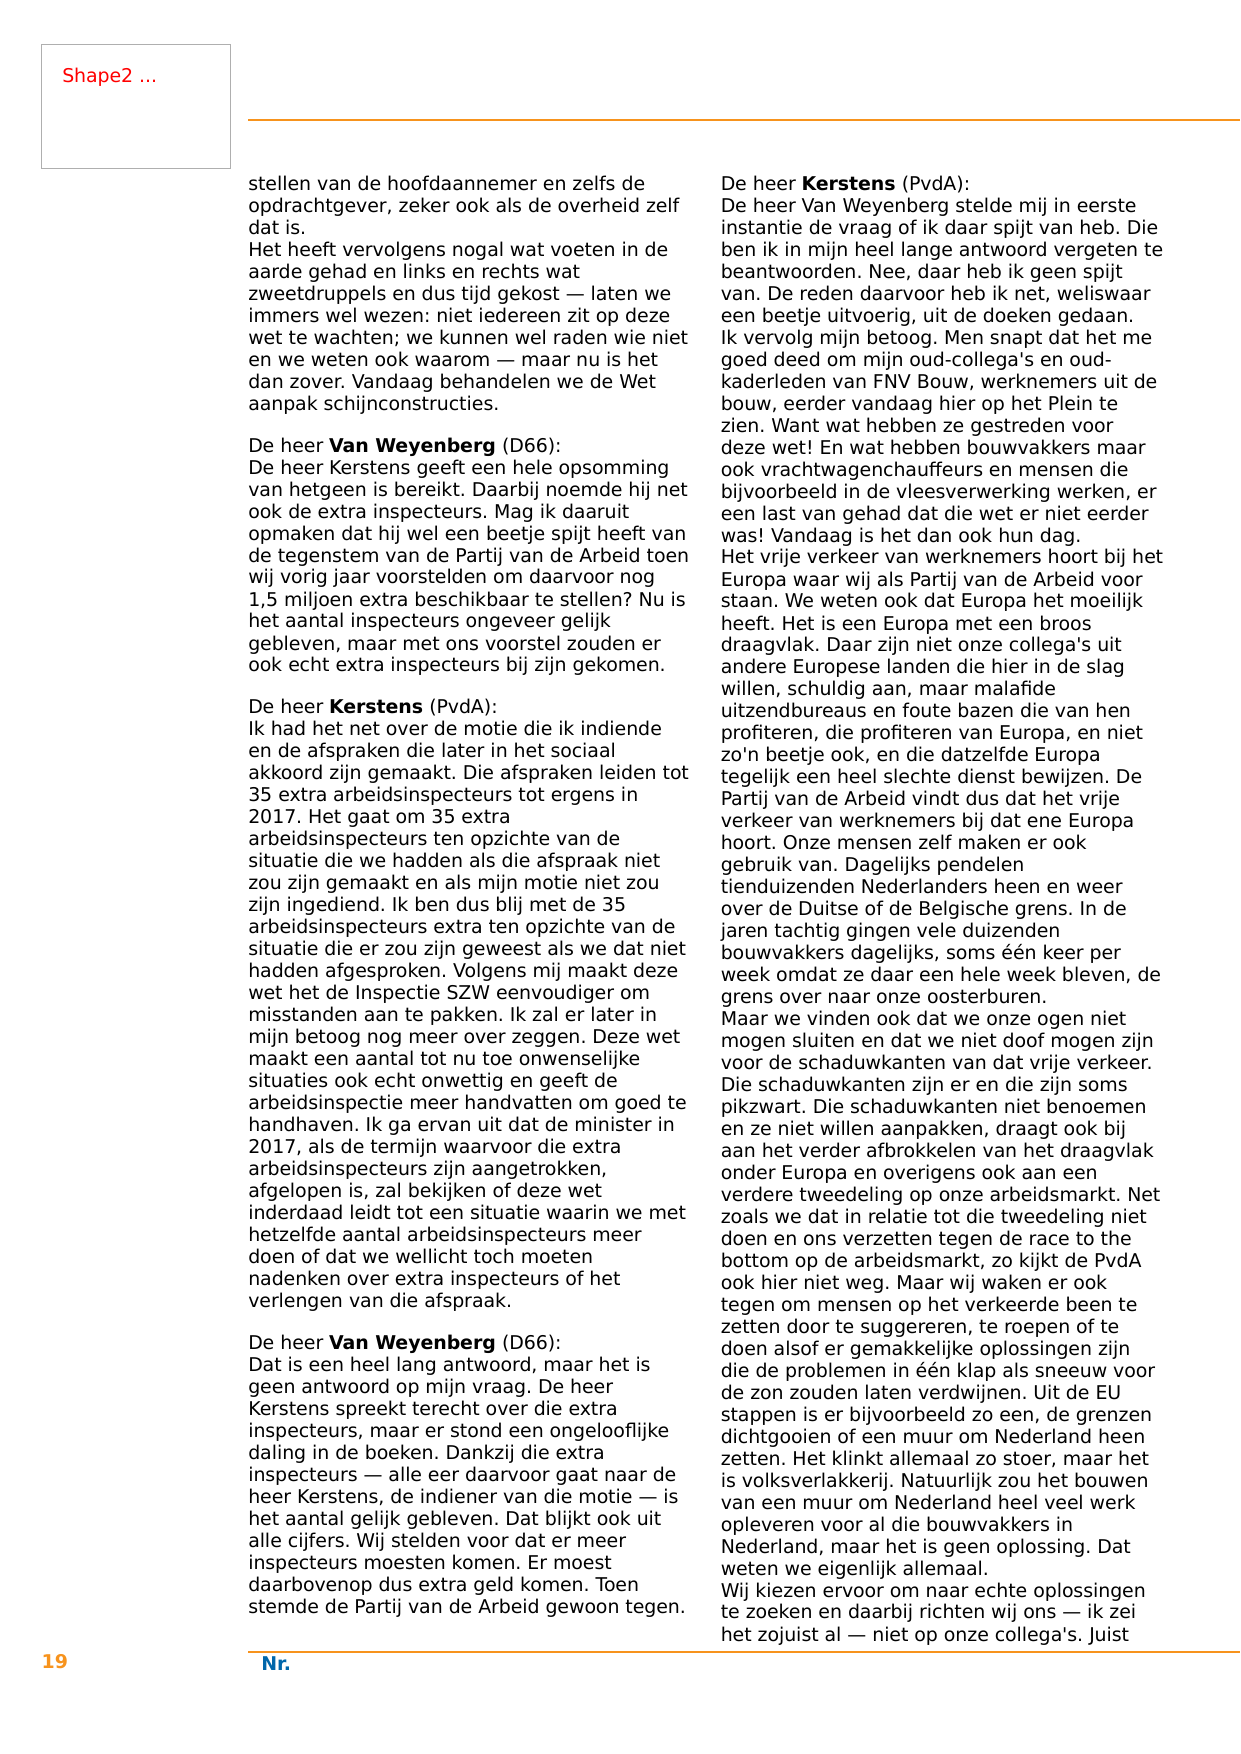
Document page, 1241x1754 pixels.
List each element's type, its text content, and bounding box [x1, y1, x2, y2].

text Het heeft vervolgens nogal wat voeten in de aarde gehad en links en rechts wat zweetdruppels en dus tijd gekost — laten we immers wel wezen: niet iedereen zit op deze wet te wachten; we kunnen wel raden wie niet en we weten ook waarom — maar nu is het dan zover. Vandaag behandelen we de Wet aanpak schijnconstructies. [248, 239, 691, 414]
text Dat is een heel lang antwoord, maar het is geen antwoord op mijn vraag. De heer Kerstens spreekt terecht over die extra inspecteurs, maar er stond een ongelooflijke daling in de boeken. Dankzij die extra inspecteurs — alle eer daarvoor gaat naar de heer Kerstens, de indiener van die motie — is het aantal gelijk gebleven. Dat blijkt ook uit alle cijfers. Wij stelden voor dat er meer inspecteurs moesten komen. Er moest daarbovenop dus extra geld komen. Toen stemde de Partij van de Arbeid gewoon tegen. [248, 1354, 691, 1617]
text Ik had het net over de motie die ik indiende en de afspraken die later in het sociaal akkoord zijn gemaakt. Die afspraken leiden tot 35 extra arbeidsinspecteurs tot ergens in 2017. Het gaat om 35 extra arbeidsinspecteurs ten opzichte van de situatie die we hadden als die afspraak niet zou zijn gemaakt en als mijn motie niet zou zijn ingediend. Ik ben dus blij met de 35 arbeidsinspecteurs extra ten opzichte van de situatie die er zou zijn geweest als we dat niet hadden afgesproken. Volgens mij maakt deze wet het de Inspectie SZW eenvoudiger om misstanden aan te pakken. Ik zal er later in mijn betoog nog meer over zeggen. Deze wet maakt een aantal tot nu toe onwenselijke situaties ook echt onwettig en geeft de arbeidsinspectie meer handvatten om goed te handhaven. Ik ga ervan uit dat de minister in 2017, als de termijn waarvoor die extra arbeidsinspecteurs zijn aangetrokken, afgelopen is, zal bekijken of deze wet inderdaad leidt tot een situatie waarin we met hetzelfde aantal arbeidsinspecteurs meer doen of dat we wellicht toch moeten nadenken over extra inspecteurs of het verlengen van die afspraak. [248, 718, 691, 1312]
text De heer Kerstens geeft een hele opsomming van hetgeen is bereikt. Daarbij noemde hij net ook de extra inspecteurs. Mag ik daaruit opmaken dat hij wel een beetje spijt heeft van de tegenstem van de Partij van de Arbeid toen wij vorig jaar voorstelden om daarvoor nog 1,5 miljoen extra beschikbaar te stellen? Nu is het aantal inspecteurs ongeveer gelijk gebleven, maar met ons voorstel zouden er ook echt extra inspecteurs bij zijn gekomen. [248, 457, 691, 676]
text De heer Van Weyenberg (D66): [248, 434, 691, 457]
text De heer Van Weyenberg stelde mij in eerste instantie de vraag of ik daar spijt van heb. Die ben ik in mijn heel lange antwoord vergeten te beantwoorden. Nee, daar heb ik geen spijt van. De reden daarvoor heb ik net, weliswaar een beetje uitvoerig, uit de doeken gedaan. [721, 195, 1163, 327]
text De heer Kerstens (PvdA): [721, 173, 1163, 195]
text Wij kiezen ervoor om naar echte oplossingen te zoeken en daarbij richten wij ons — ik zei het zojuist al — niet op onze collega's. Juist [721, 1579, 1163, 1645]
text Maar we vinden ook dat we onze ogen niet mogen sluiten en dat we niet doof mogen zijn voor de schaduwkanten van dat vrije verkeer. Die schaduwkanten zijn er en die zijn soms pikzwart. Die schaduwkanten niet benoemen en ze niet willen aanpakken, draagt ook bij aan het verder afbrokkelen van het draagvlak onder Europa en overigens ook aan een verdere tweedeling op onze arbeidsmarkt. Net zoals we dat in relatie tot die tweedeling niet doen en ons verzetten tegen de race to the bottom op de arbeidsmarkt, zo kijkt de PvdA ook hier niet weg. Maar wij waken er ook tegen om mensen op het verkeerde been te zetten door te suggereren, te roepen of te doen alsof er gemakkelijke oplossingen zijn die de problemen in één klap als sneeuw voor de zon zouden laten verdwijnen. Uit de EU stappen is er bijvoorbeeld zo een, de grenzen dichtgooien of een muur om Nederland heen zetten. Het klinkt allemaal zo stoer, maar het is volksverlakkerij. Natuurlijk zou het bouwen van een muur om Nederland heel veel werk opleveren voor al die bouwvakkers in Nederland, maar het is geen oplossing. Dat weten we eigenlijk allemaal. [721, 1008, 1163, 1579]
text stellen van de hoofdaannemer en zelfs de opdrachtgever, zeker ook als de overheid zelf dat is. [248, 173, 691, 239]
text De heer Van Weyenberg (D66): [248, 1332, 691, 1354]
text Het vrije verkeer van werknemers hoort bij het Europa waar wij als Partij van de Arbeid voor staan. We weten ook dat Europa het moeilijk heeft. Het is een Europa met een broos draagvlak. Daar zijn niet onze collega's uit andere Europese landen die hier in de slag willen, schuldig aan, maar malafide uitzendbureaus en foute bazen die van hen profiteren, die profiteren van Europa, en niet zo'n beetje ook, en die datzelfde Europa tegelijk een heel slechte dienst bewijzen. De Partij van de Arbeid vindt dus dat het vrije verkeer van werknemers bij dat ene Europa hoort. Onze mensen zelf maken er ook gebruik van. Dagelijks pendelen tienduizenden Nederlanders heen en weer over de Duitse of de Belgische grens. In de jaren tachtig gingen vele duizenden bouwvakkers dagelijks, soms één keer per week omdat ze daar een hele week bleven, de grens over naar onze oosterburen. [721, 546, 1163, 1008]
text De heer Kerstens (PvdA): [248, 696, 691, 718]
text Ik vervolg mijn betoog. Men snapt dat het me goed deed om mijn oud-collega's en oud-kaderleden van FNV Bouw, werknemers uit de bouw, eerder vandaag hier op het Plein te zien. Want wat hebben ze gestreden voor deze wet! En wat hebben bouwvakkers maar ook vrachtwagenchauffeurs en mensen die bijvoorbeeld in de vleesverwerking werken, er een last van gehad dat die wet er niet eerder was! Vandaag is het dan ook hun dag. [721, 327, 1163, 546]
